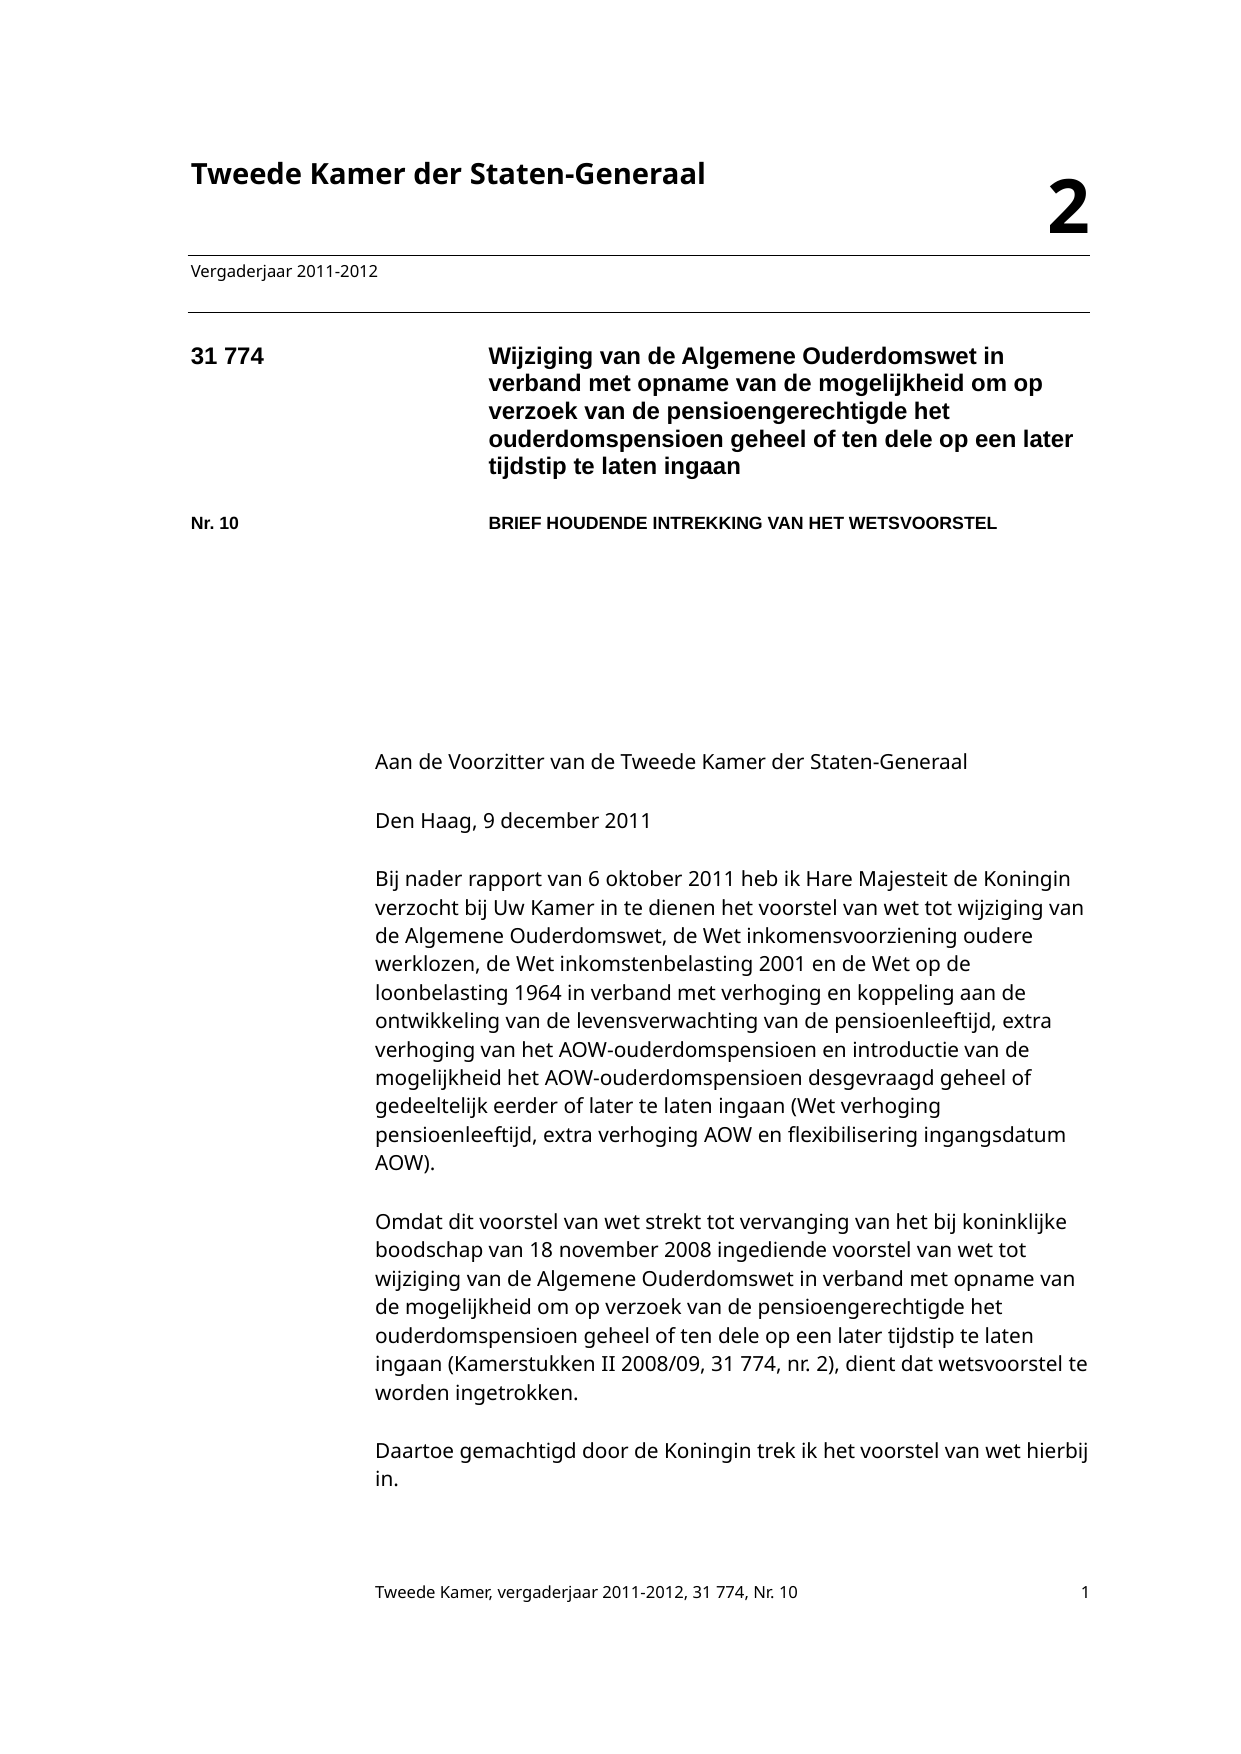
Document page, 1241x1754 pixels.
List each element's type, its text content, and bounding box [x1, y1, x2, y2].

text Bij nader rapport van 6 oktober 2011 heb ik Hare Majesteit de Koningin verzocht bij Uw Kamer in te dienen het voorstel van wet tot wijziging van de Algemene Ouderdomswet, de Wet inkomensvoorziening oudere werklozen, de Wet inkomstenbelasting 2001 en de Wet op de loonbelasting 1964 in verband met verhoging en koppeling aan de ontwikkeling van de levensverwachting van de pensioenleeftijd, extra verhoging van het AOW-ouderdomspensioen en introductie van de mogelijkheid het AOW-ouderdomspensioen desgevraagd geheel of gedeeltelijk eerder of later te laten ingaan (Wet verhoging pensioenleeftijd, extra verhoging AOW en flexibilisering ingangsdatum AOW). [375, 864, 1090, 1177]
text Daartoe gemachtigd door de Koningin trek ik het voorstel van wet hierbij in. [375, 1436, 1090, 1493]
table_cell Wijziging van de Algemene Ouderdomswet in verband met opname van de mogelijkheid om op verzoek van de pensioengerechtigde het ouderdomspensioen geheel of ten dele op een later tijdstip te laten ingaan [485, 339, 1090, 510]
table_cell Vergaderjaar 2011-2012 [188, 256, 485, 312]
table_header 2 [910, 150, 1090, 255]
text Omdat dit voorstel van wet strekt tot vervanging van het bij koninklijke boodschap van 18 november 2008 ingediende voorstel van wet tot wijziging van de Algemene Ouderdomswet in verband met opname van de mogelijkheid om op verzoek van de pensioengerechtigde het ouderdomspensioen geheel of ten dele op een later tijdstip te laten ingaan (Kamerstukken II 2008/09, 31 774, nr. 2), dient dat wetsvoorstel te worden ingetrokken. [375, 1207, 1090, 1406]
table_cell Nr. 10 [188, 510, 485, 629]
table_cell [188, 313, 485, 339]
table_cell BRIEF HOUDENDE INTREKKING VAN HET WETSVOORSTEL [485, 510, 1090, 629]
table_cell [485, 256, 1090, 312]
table_header Tweede Kamer der Staten-Generaal [188, 150, 909, 255]
table_cell 31 774 [188, 339, 485, 510]
text Den Haag, 9 december 2011 [375, 806, 1090, 834]
table_cell [485, 313, 1090, 339]
text Aan de Voorzitter van de Tweede Kamer der Staten-Generaal [375, 747, 1090, 776]
